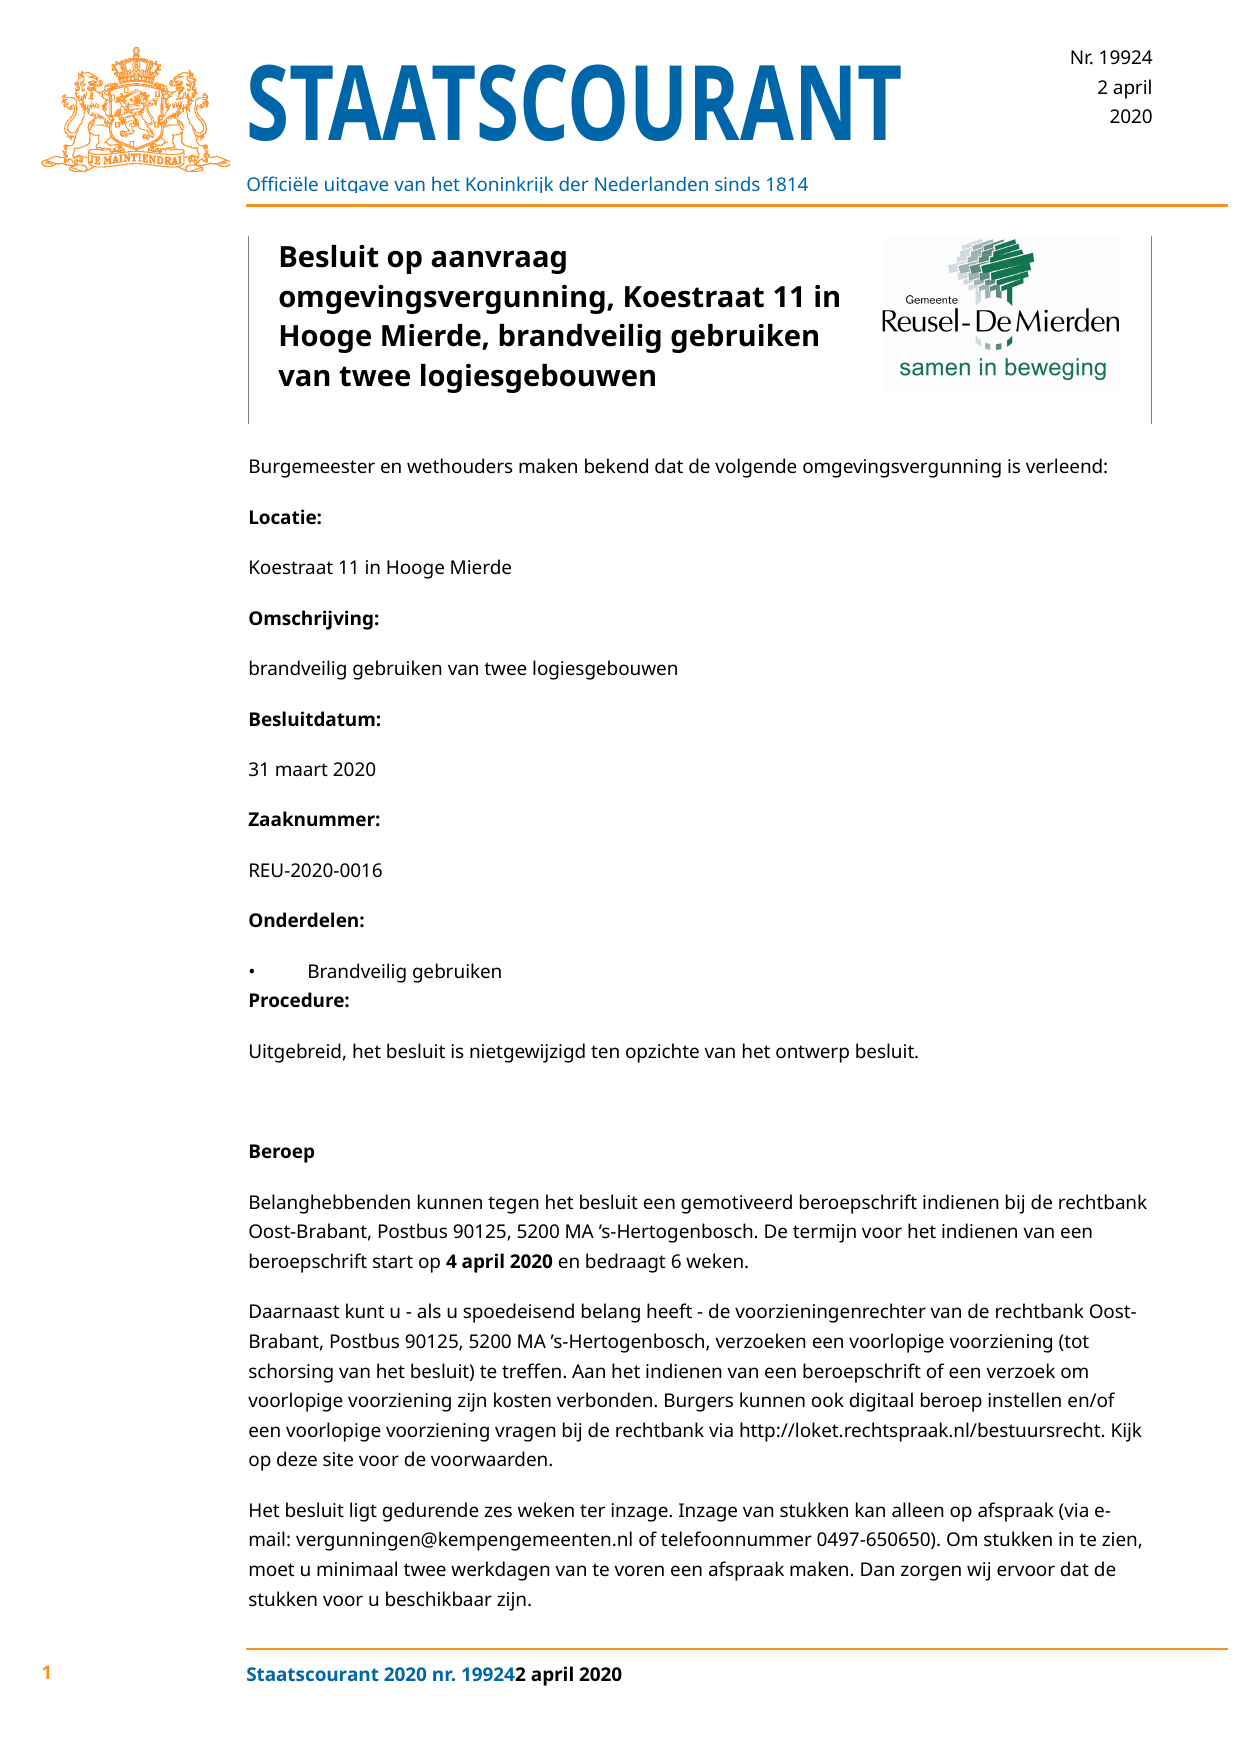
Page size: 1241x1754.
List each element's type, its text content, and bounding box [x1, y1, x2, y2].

table_header [850, 236, 1151, 424]
text Besluitdatum: [248, 706, 1152, 731]
table_header Besluit op aanvraag omgevingsvergunning, Koestraat 11 in Hooge Mierde, brandveilig gebruiken van twee logiesgebouwen [249, 236, 850, 424]
text Het besluit ligt gedurende zes weken ter inzage. Inzage van stukken kan alleen op afspraak (via e-mail: vergunningen@kempengemeenten.nl of telefoonnummer 0497-650650). Om stukken in te zien, moet u minimaal twee werkdagen van te voren een afspraak maken. Dan zorgen wij ervoor dat de stukken voor u beschikbaar zijn. [248, 1497, 1152, 1611]
list Brandveilig gebruiken [248, 958, 1152, 983]
text Uitgebreid, het besluit is nietgewijzigd ten opzichte van het ontwerp besluit. [248, 1038, 1152, 1063]
text REU-2020-0016 [248, 857, 1152, 883]
text Belanghebbenden kunnen tegen het besluit een gemotiveerd beroepschrift indienen bij de rechtbank Oost-Brabant, Postbus 90125, 5200 MA ’s-Hertogenbosch. De termijn voor het indienen van een beroepschrift start op 4 april 2020 en bedraagt 6 weken. [248, 1189, 1152, 1274]
picture [882, 236, 1119, 394]
text Omschrijving: [248, 605, 1152, 631]
text Zaaknummer: [248, 807, 1152, 832]
text Locatie: [248, 504, 1152, 530]
text Beroep [248, 1139, 1152, 1164]
text Burgemeester en wethouders maken bekend dat de volgende omgevingsvergunning is verleend: [248, 454, 1152, 479]
text Onderdelen: [248, 907, 1152, 933]
text 31 maart 2020 [248, 756, 1152, 782]
text Daarnaast kunt u - als u spoedeisend belang heeft - de voorzieningenrechter van de rechtbank Oost-Brabant, Postbus 90125, 5200 MA ’s-Hertogenbosch, verzoeken een voorlopige voorziening (tot schorsing van het besluit) te treffen. Aan het indienen van een beroepschrift of een verzoek om voorlopige voorziening zijn kosten verbonden. Burgers kunnen ook digitaal beroep instellen en/of een voorlopige voorziening vragen bij de rechtbank via http://loket.rechtspraak.nl/bestuursrecht. Kijk op deze site voor de voorwaarden. [248, 1299, 1152, 1472]
text Koestraat 11 in Hooge Mierde [248, 554, 1152, 580]
text Procedure: [248, 987, 1152, 1013]
picture [41, 47, 231, 172]
text brandveilig gebruiken van twee logiesgebouwen [248, 655, 1152, 681]
